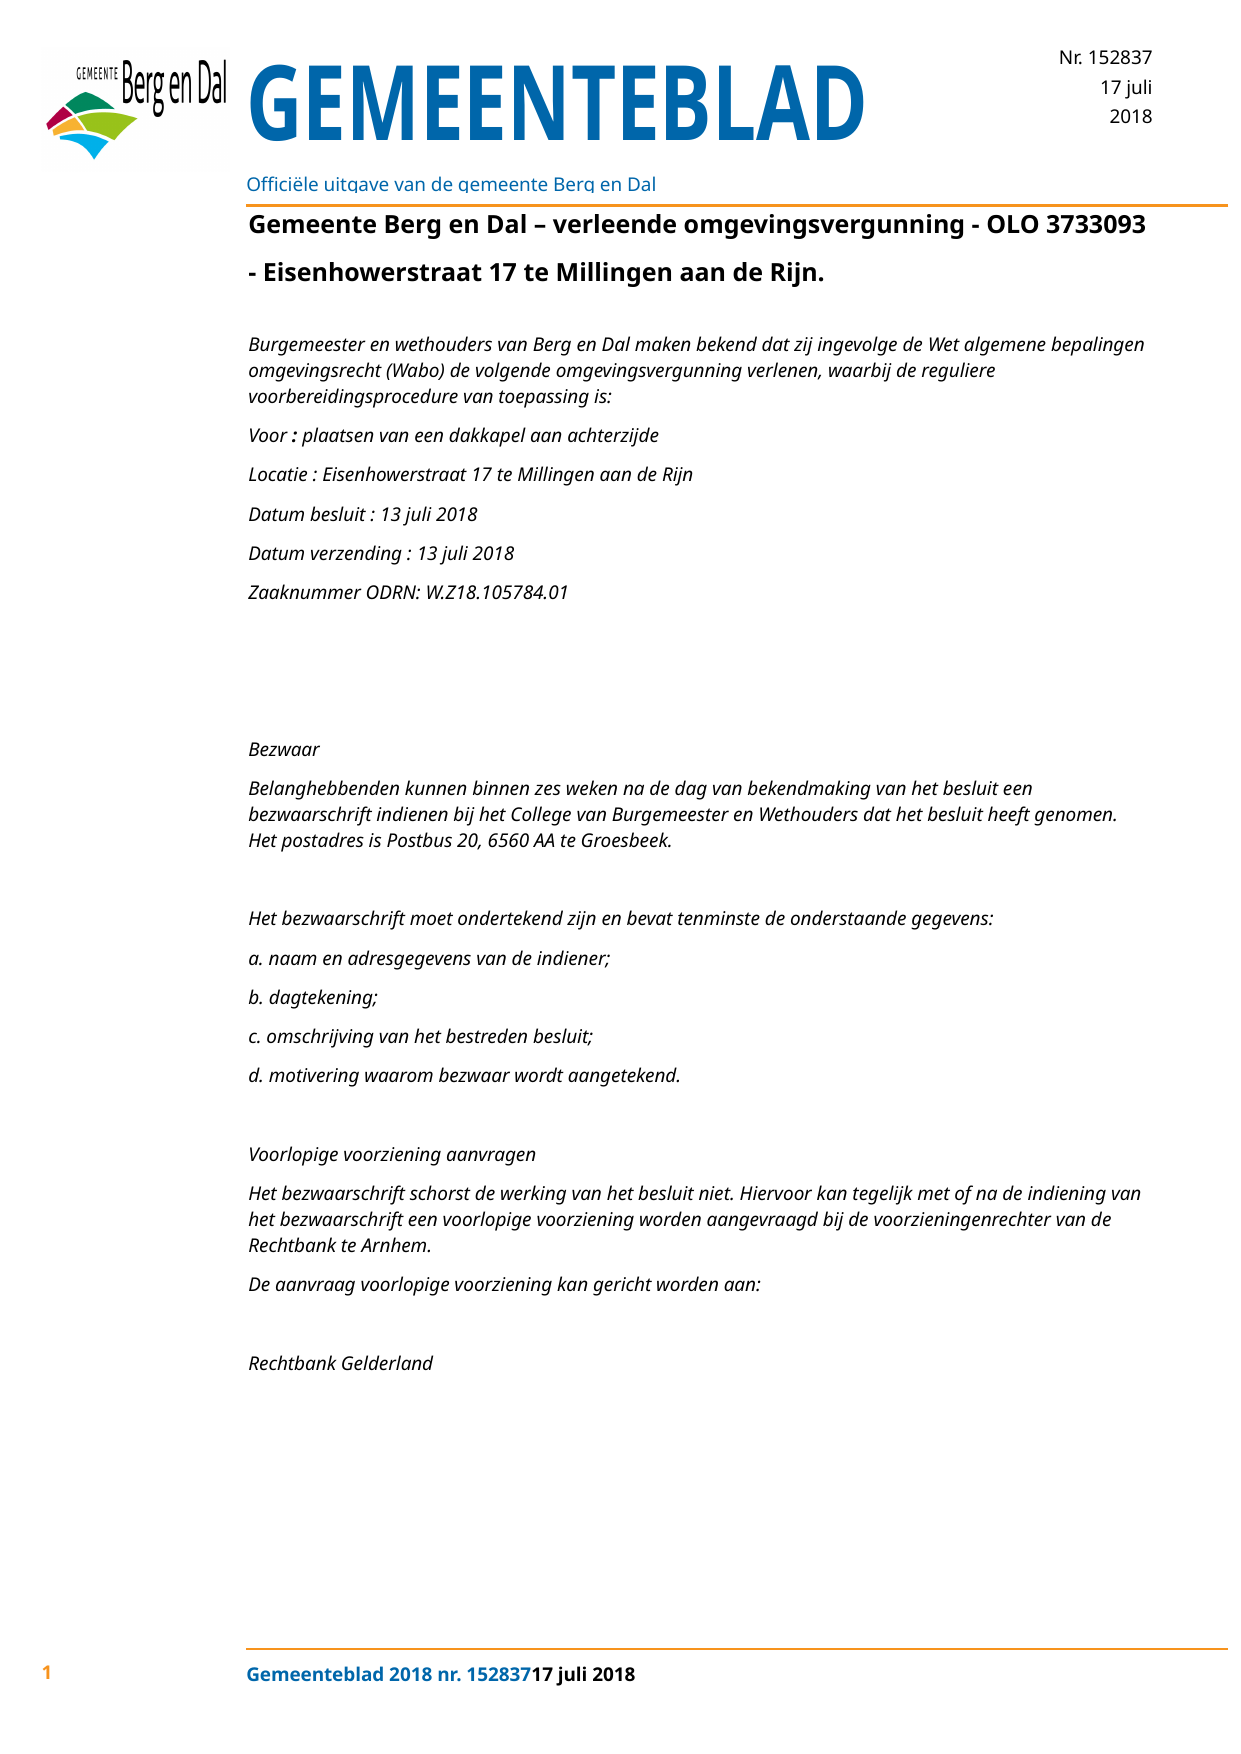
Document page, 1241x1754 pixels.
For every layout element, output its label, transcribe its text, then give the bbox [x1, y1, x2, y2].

text Het bezwaarschrift moet ondertekend zijn en bevat tenminste de onderstaande gegevens: [248, 906, 1152, 931]
text Burgemeester en wethouders van Berg en Dal maken bekend dat zij ingevolge de Wet algemene bepalingen omgevingsrecht (Wabo) de volgende omgevingsvergunning verlenen, waarbij de reguliere voorbereidingsprocedure van toepassing is: [248, 331, 1152, 409]
text Bezwaar [248, 736, 1152, 762]
text c. omschrijving van het bestreden besluit; [248, 1023, 1152, 1049]
text Datum besluit : 13 juli 2018 [248, 501, 1152, 526]
text Rechtbank Gelderland [248, 1350, 1152, 1376]
text De aanvraag voorlopige voorziening kan gericht worden aan: [248, 1271, 1152, 1297]
text b. dagtekening; [248, 984, 1152, 1010]
text Het bezwaarschrift schorst de werking van het besluit niet. Hiervoor kan tegelijk met of na de indiening van het bezwaarschrift een voorlopige voorziening worden aangevraagd bij de voorzieningenrechter van de Rechtbank te Arnhem. [248, 1181, 1152, 1258]
picture [41, 47, 231, 172]
text Belanghebbenden kunnen binnen zes weken na de dag van bekendmaking van het besluit een bezwaarschrift indienen bij het College van Burgemeester en Wethouders dat het besluit heeft genomen. Het postadres is Postbus 20, 6560 AA te Groesbeek. [248, 776, 1152, 853]
text Datum verzending : 13 juli 2018 [248, 540, 1152, 566]
text Voorlopige voorziening aanvragen [248, 1141, 1152, 1167]
text Locatie : Eisenhowerstraat 17 te Millingen aan de Rijn [248, 461, 1152, 487]
text Zaaknummer ODRN: W.Z18.105784.01 [248, 579, 1152, 605]
text a. naam en adresgegevens van de indiener; [248, 945, 1152, 971]
text d. motivering waarom bezwaar wordt aangetekend. [248, 1063, 1152, 1088]
text Gemeente Berg en Dal – verleende omgevingsvergunning - OLO 3733093 - Eisenhowerstraat 17 te Millingen aan de Rijn. [248, 207, 1152, 288]
text Voor : plaatsen van een dakkapel aan achterzijde [248, 422, 1152, 448]
